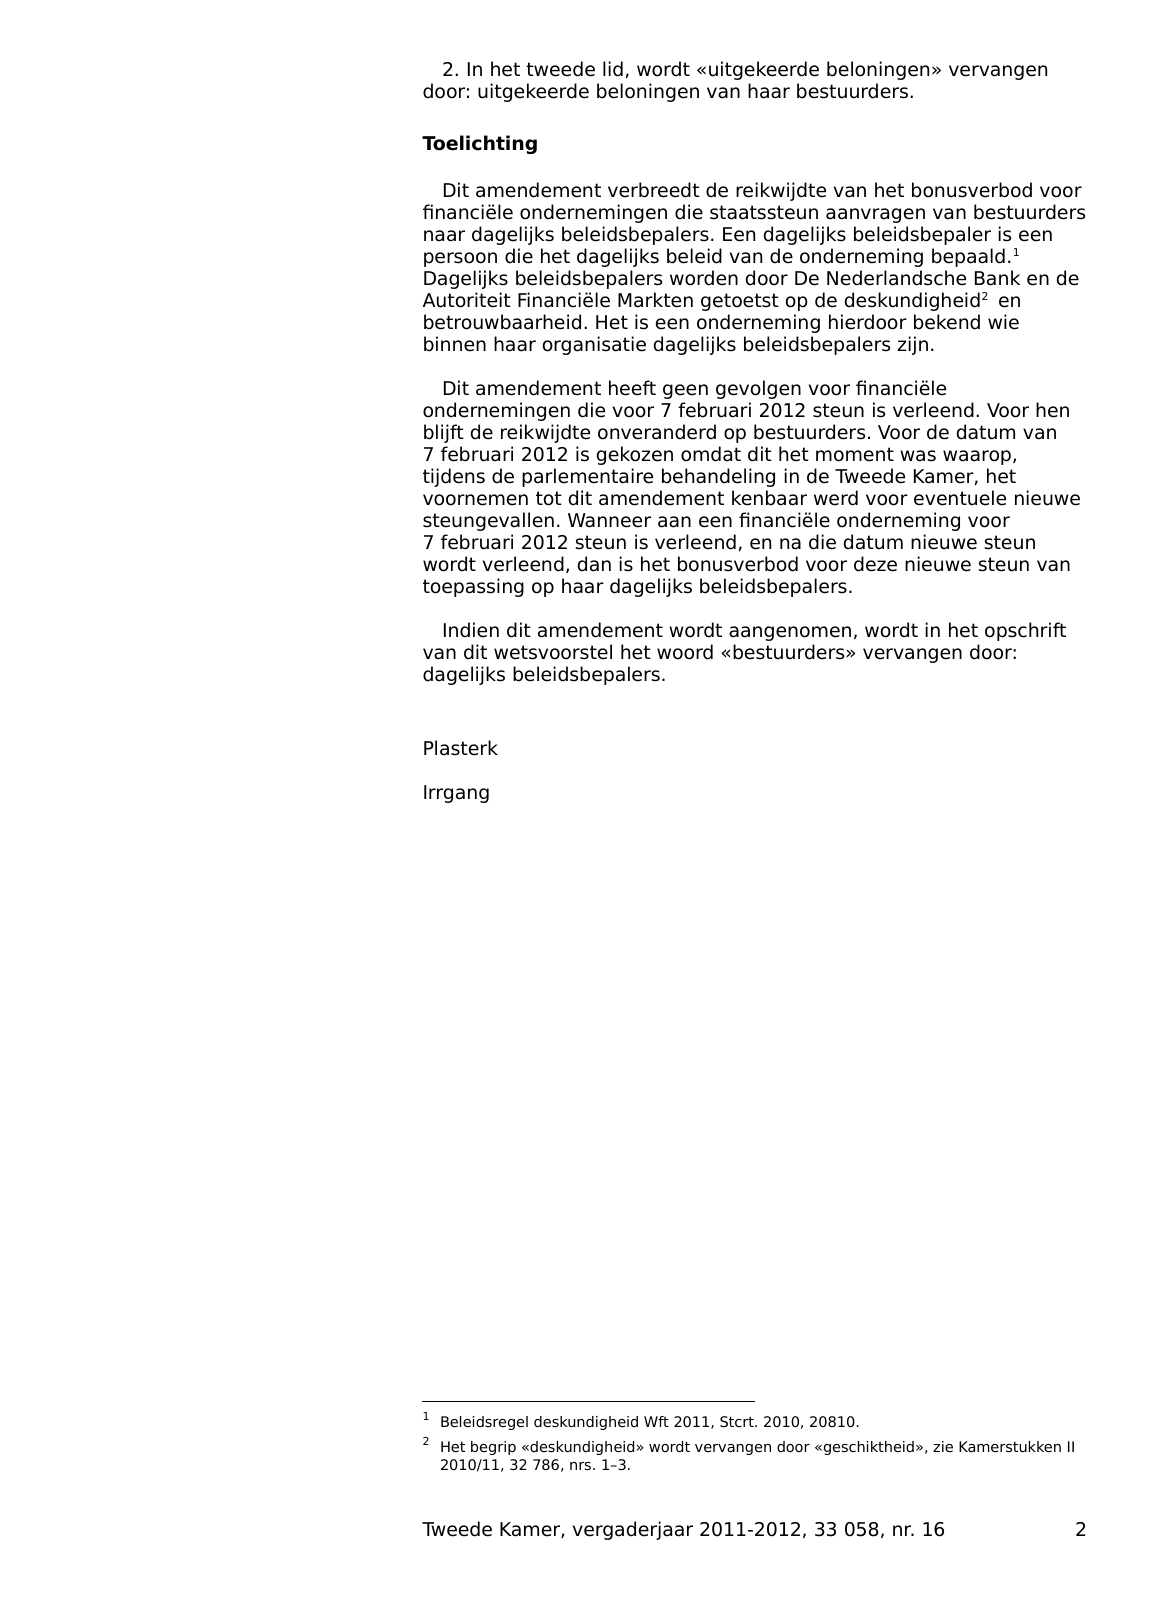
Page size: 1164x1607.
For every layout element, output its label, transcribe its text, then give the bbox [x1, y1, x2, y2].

text Indien dit amendement wordt aangenomen, wordt in het opschrift van dit wetsvoorstel het woord «bestuurders» vervangen door: dagelijks beleidsbepalers. [422, 620, 1087, 686]
subtitle Toelichting [422, 133, 1087, 155]
text Het begrip «deskundigheid» wordt vervangen door «geschiktheid», zie Kamerstukken II 2010/11, 32 786, nrs. 1–3. [422, 1435, 1087, 1474]
text Dit amendement verbreedt de reikwijdte van het bonusverbod voor financiële ondernemingen die staatssteun aanvragen van bestuurders naar dagelijks beleidsbepalers. Een dagelijks beleidsbepaler is een persoon die het dagelijks beleid van de onderneming bepaald. Dagelijks beleidsbepalers worden door De Nederlandsche Bank en de Autoriteit Financiële Markten getoetst op de deskundigheid en betrouwbaarheid. Het is een onderneming hierdoor bekend wie binnen haar organisatie dagelijks beleidsbepalers zijn. [422, 180, 1087, 356]
text 2. In het tweede lid, wordt «uitgekeerde beloningen» vervangen door: uitgekeerde beloningen van haar bestuurders. [422, 59, 1087, 103]
text Dit amendement heeft geen gevolgen voor financiële ondernemingen die voor 7 februari 2012 steun is verleend. Voor hen blijft de reikwijdte onveranderd op bestuurders. Voor de datum van 7 februari 2012 is gekozen omdat dit het moment was waarop, tijdens de parlementaire behandeling in de Tweede Kamer, het voornemen tot dit amendement kenbaar werd voor eventuele nieuwe steungevallen. Wanneer aan een financiële onderneming voor 7 februari 2012 steun is verleend, en na die datum nieuwe steun wordt verleend, dan is het bonusverbod voor deze nieuwe steun van toepassing op haar dagelijks beleidsbepalers. [422, 378, 1087, 598]
text Plasterk Irrgang [422, 716, 1087, 804]
text Beleidsregel deskundigheid Wft 2011, Stcrt. 2010, 20810. [422, 1410, 1087, 1432]
